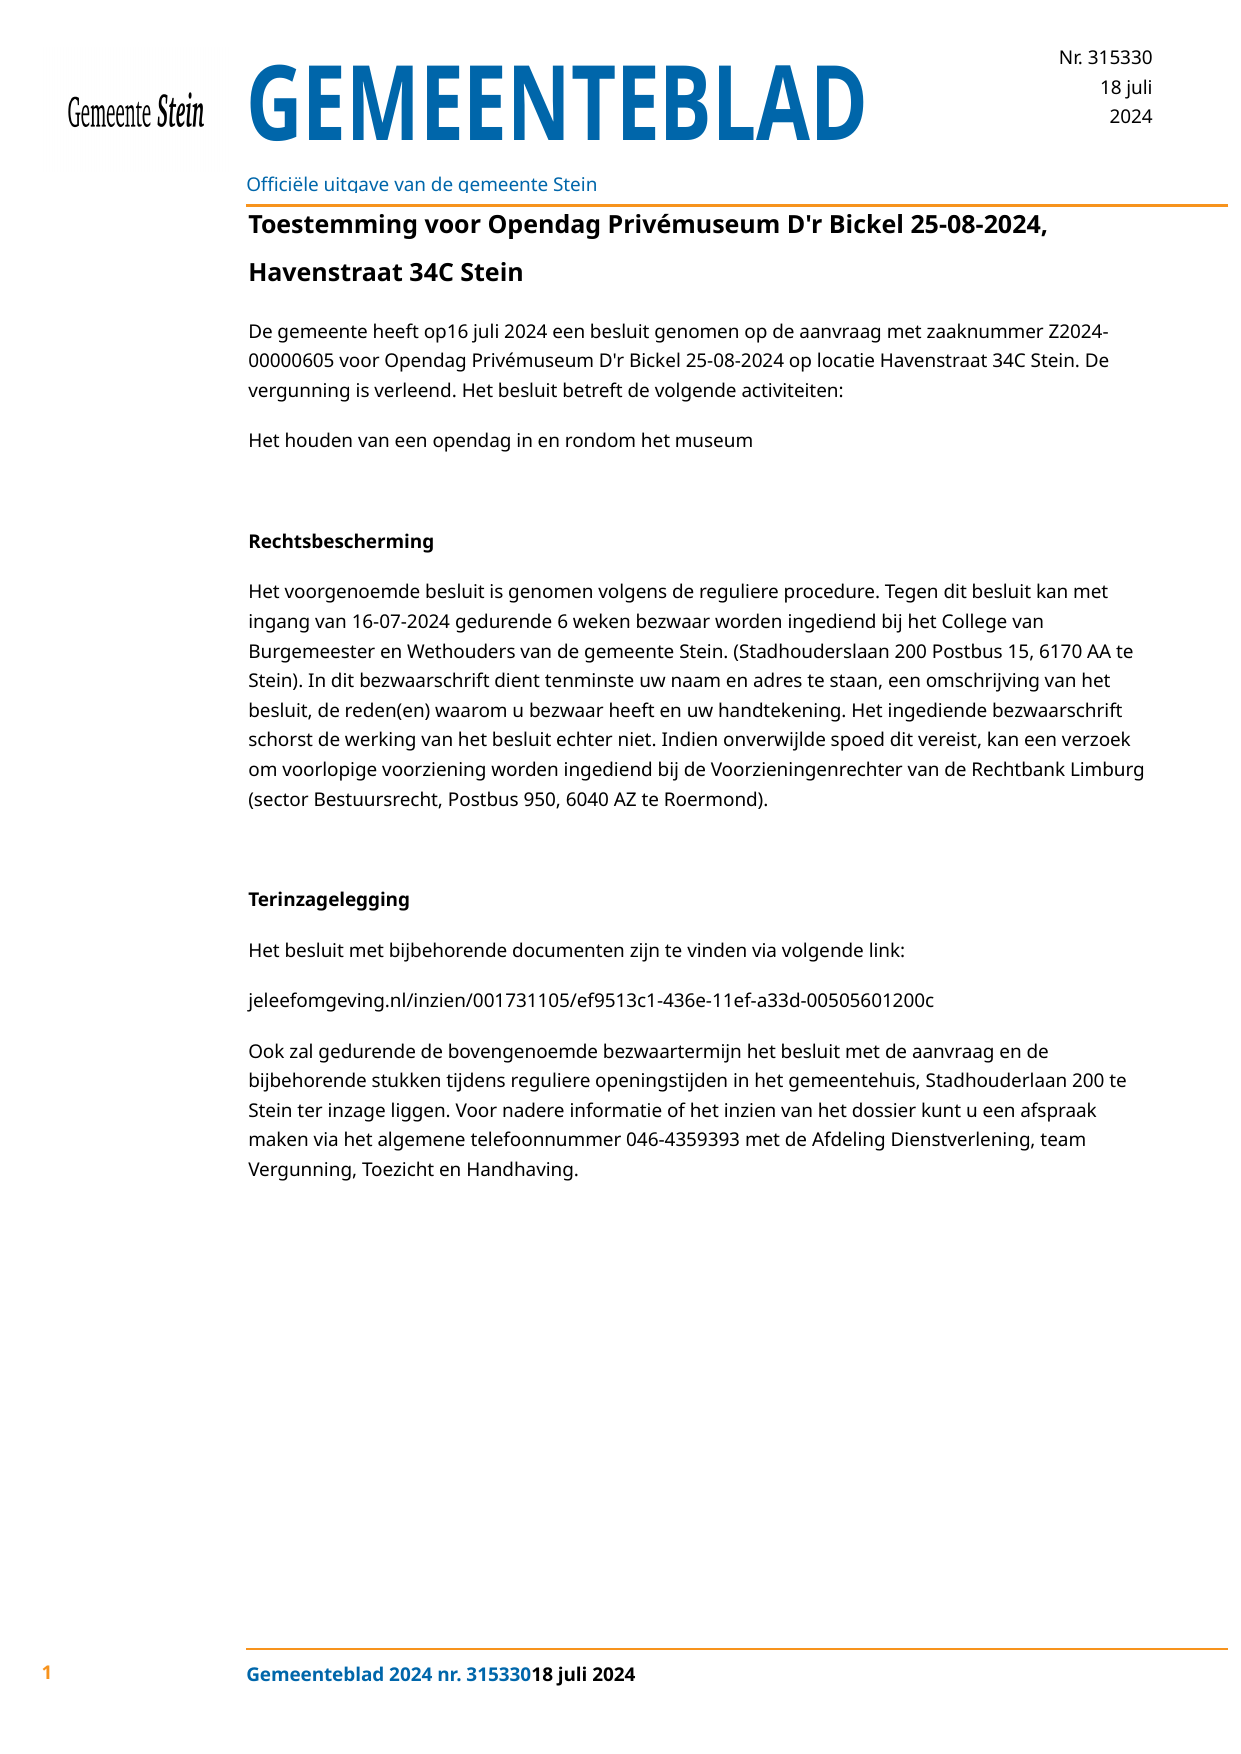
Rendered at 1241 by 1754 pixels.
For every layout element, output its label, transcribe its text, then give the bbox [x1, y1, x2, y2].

text jeleefomgeving.nl/inzien/001731105/ef9513c1-436e-11ef-a33d-00505601200c [248, 987, 1152, 1013]
text Het voorgenoemde besluit is genomen volgens de reguliere procedure. Tegen dit besluit kan met ingang van 16-07-2024 gedurende 6 weken bezwaar worden ingediend bij het College van Burgemeester en Wethouders van de gemeente Stein. (Stadhouderslaan 200 Postbus 15, 6170 AA te Stein). In dit bezwaarschrift dient tenminste uw naam en adres te staan, een omschrijving van het besluit, de reden(en) waarom u bezwaar heeft en uw handtekening. Het ingediende bezwaarschrift schorst de werking van het besluit echter niet. Indien onverwijlde spoed dit vereist, kan een verzoek om voorlopige voorziening worden ingediend bij de Voorzieningenrechter van de Rechtbank Limburg (sector Bestuursrecht, Postbus 950, 6040 AZ te Roermond). [248, 579, 1152, 812]
text Ook zal gedurende de bovengenoemde bezwaartermijn het besluit met de aanvraag en de bijbehorende stukken tijdens reguliere openingstijden in het gemeentehuis, Stadhouderlaan 200 te Stein ter inzage liggen. Voor nadere informatie of het inzien van het dossier kunt u een afspraak maken via het algemene telefoonnummer 046-4359393 met de Afdeling Dienstverlening, team Vergunning, Toezicht en Handhaving. [248, 1038, 1152, 1182]
text Het houden van een opendag in en rondom het museum [248, 427, 1152, 453]
text Toestemming voor Opendag Privémuseum D'r Bickel 25-08-2024, Havenstraat 34C Stein [248, 207, 1152, 288]
text Terinzagelegging [248, 887, 1152, 912]
text Rechtsbescherming [248, 528, 1152, 554]
picture [41, 47, 231, 172]
text Het besluit met bijbehorende documenten zijn te vinden via volgende link: [248, 937, 1152, 963]
text De gemeente heeft op16 juli 2024 een besluit genomen op de aanvraag met zaaknummer Z2024-00000605 voor Opendag Privémuseum D'r Bickel 25-08-2024 op locatie Havenstraat 34C Stein. De vergunning is verleend. Het besluit betreft de volgende activiteiten: [248, 318, 1152, 403]
